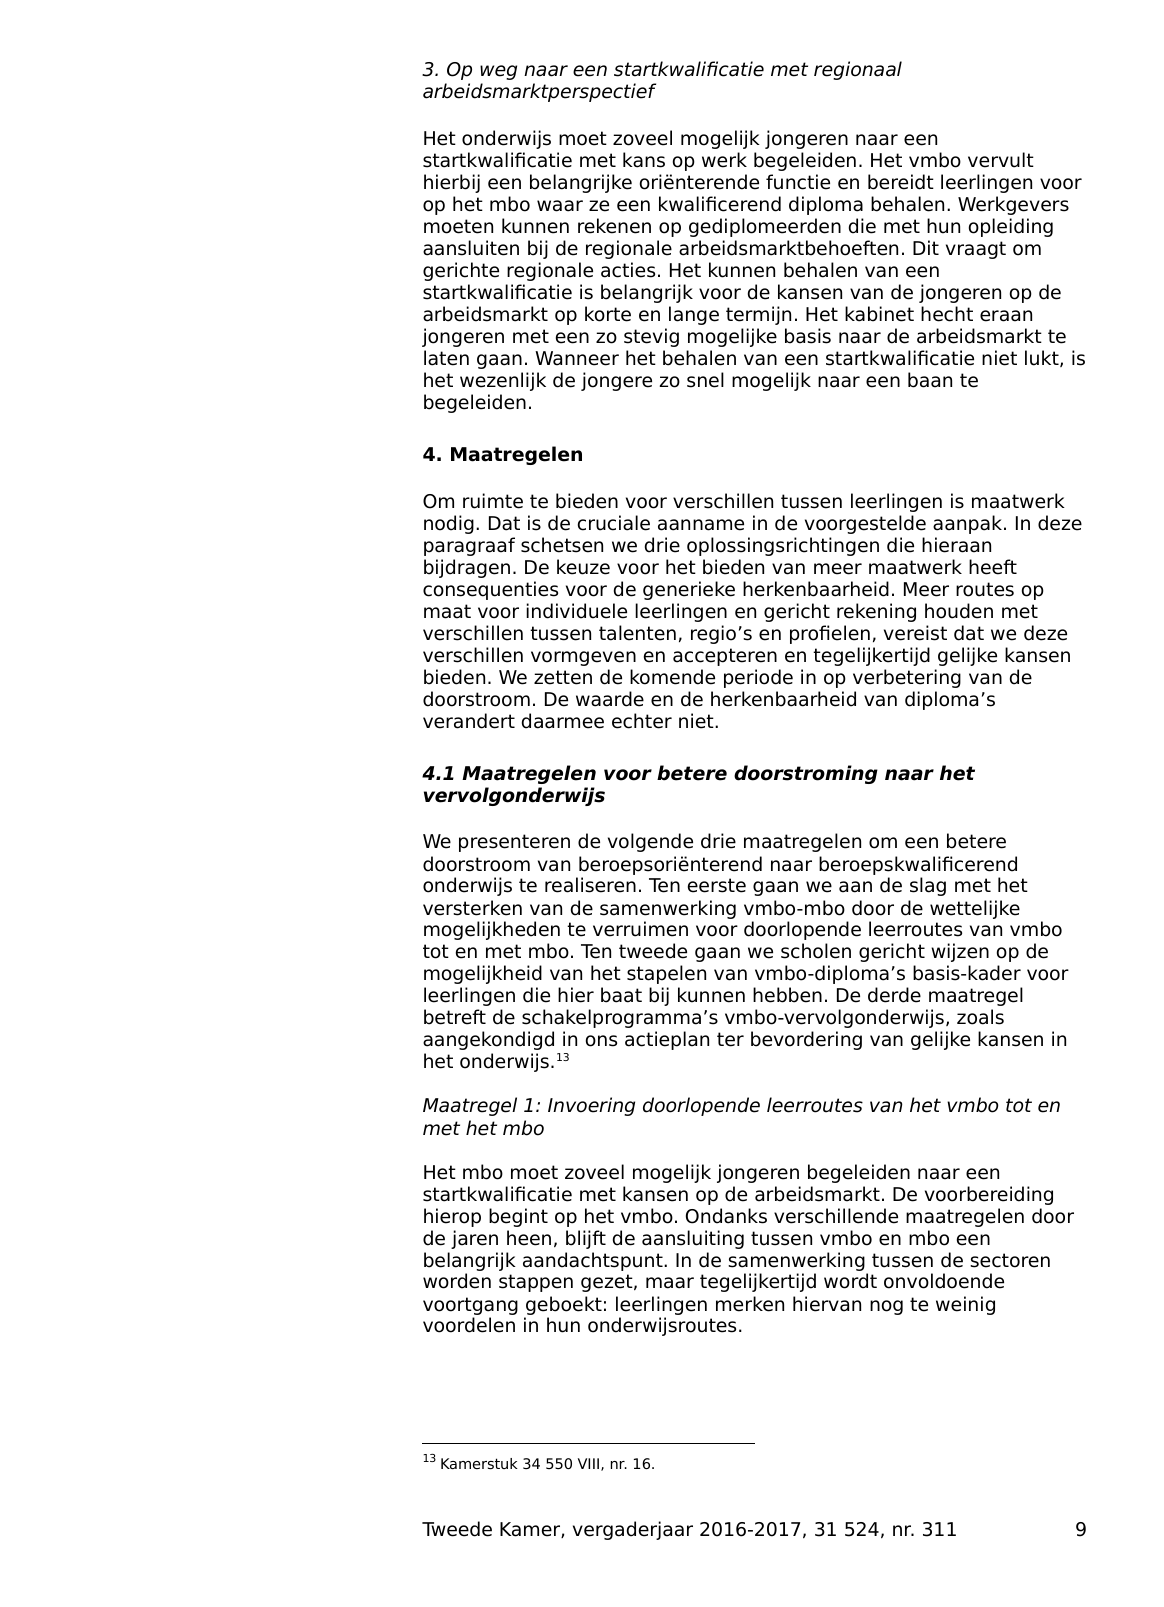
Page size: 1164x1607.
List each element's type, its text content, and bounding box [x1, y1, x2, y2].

subtitle 4. Maatregelen [422, 444, 1087, 466]
subtitle 4.1 Maatregelen voor betere doorstroming naar het vervolgonderwijs [422, 762, 1087, 806]
subtitle Maatregel 1: Invoering doorlopende leerroutes van het vmbo tot en met het mbo [422, 1095, 1087, 1139]
text Het onderwijs moet zoveel mogelijk jongeren naar een startkwalificatie met kans op werk begeleiden. Het vmbo vervult hierbij een belangrijke oriënterende functie en bereidt leerlingen voor op het mbo waar ze een kwalificerend diploma behalen. Werkgevers moeten kunnen rekenen op gediplomeerden die met hun opleiding aansluiten bij de regionale arbeidsmarktbehoeften. Dit vraagt om gerichte regionale acties. Het kunnen behalen van een startkwalificatie is belangrijk voor de kansen van de jongeren op de arbeidsmarkt op korte en lange termijn. Het kabinet hecht eraan jongeren met een zo stevig mogelijke basis naar de arbeidsmarkt te laten gaan. Wanneer het behalen van een startkwalificatie niet lukt, is het wezenlijk de jongere zo snel mogelijk naar een baan te begeleiden. [422, 128, 1087, 414]
text Het mbo moet zoveel mogelijk jongeren begeleiden naar een startkwalificatie met kansen op de arbeidsmarkt. De voorbereiding hierop begint op het vmbo. Ondanks verschillende maatregelen door de jaren heen, blijft de aansluiting tussen vmbo en mbo een belangrijk aandachtspunt. In de samenwerking tussen de sectoren worden stappen gezet, maar tegelijkertijd wordt onvoldoende voortgang geboekt: leerlingen merken hiervan nog te weinig voordelen in hun onderwijsroutes. [422, 1162, 1087, 1337]
text Kamerstuk 34 550 VIII, nr. 16. [422, 1452, 1087, 1474]
text Om ruimte te bieden voor verschillen tussen leerlingen is maatwerk nodig. Dat is de cruciale aanname in de voorgestelde aanpak. In deze paragraaf schetsen we drie oplossingsrichtingen die hieraan bijdragen. De keuze voor het bieden van meer maatwerk heeft consequenties voor de generieke herkenbaarheid. Meer routes op maat voor individuele leerlingen en gericht rekening houden met verschillen tussen talenten, regio’s en profielen, vereist dat we deze verschillen vormgeven en accepteren en tegelijkertijd gelijke kansen bieden. We zetten de komende periode in op verbetering van de doorstroom. De waarde en de herkenbaarheid van diploma’s verandert daarmee echter niet. [422, 491, 1087, 732]
subtitle 3. Op weg naar een startkwalificatie met regionaal arbeidsmarktperspectief [422, 59, 1087, 103]
text We presenteren de volgende drie maatregelen om een betere doorstroom van beroepsoriënterend naar beroepskwalificerend onderwijs te realiseren. Ten eerste gaan we aan de slag met het versterken van de samenwerking vmbo-mbo door de wettelijke mogelijkheden te verruimen voor doorlopende leerroutes van vmbo tot en met mbo. Ten tweede gaan we scholen gericht wijzen op de mogelijkheid van het stapelen van vmbo-diploma’s basis-kader voor leerlingen die hier baat bij kunnen hebben. De derde maatregel betreft de schakelprogramma’s vmbo-vervolgonderwijs, zoals aangekondigd in ons actieplan ter bevordering van gelijke kansen in het onderwijs. [422, 831, 1087, 1073]
